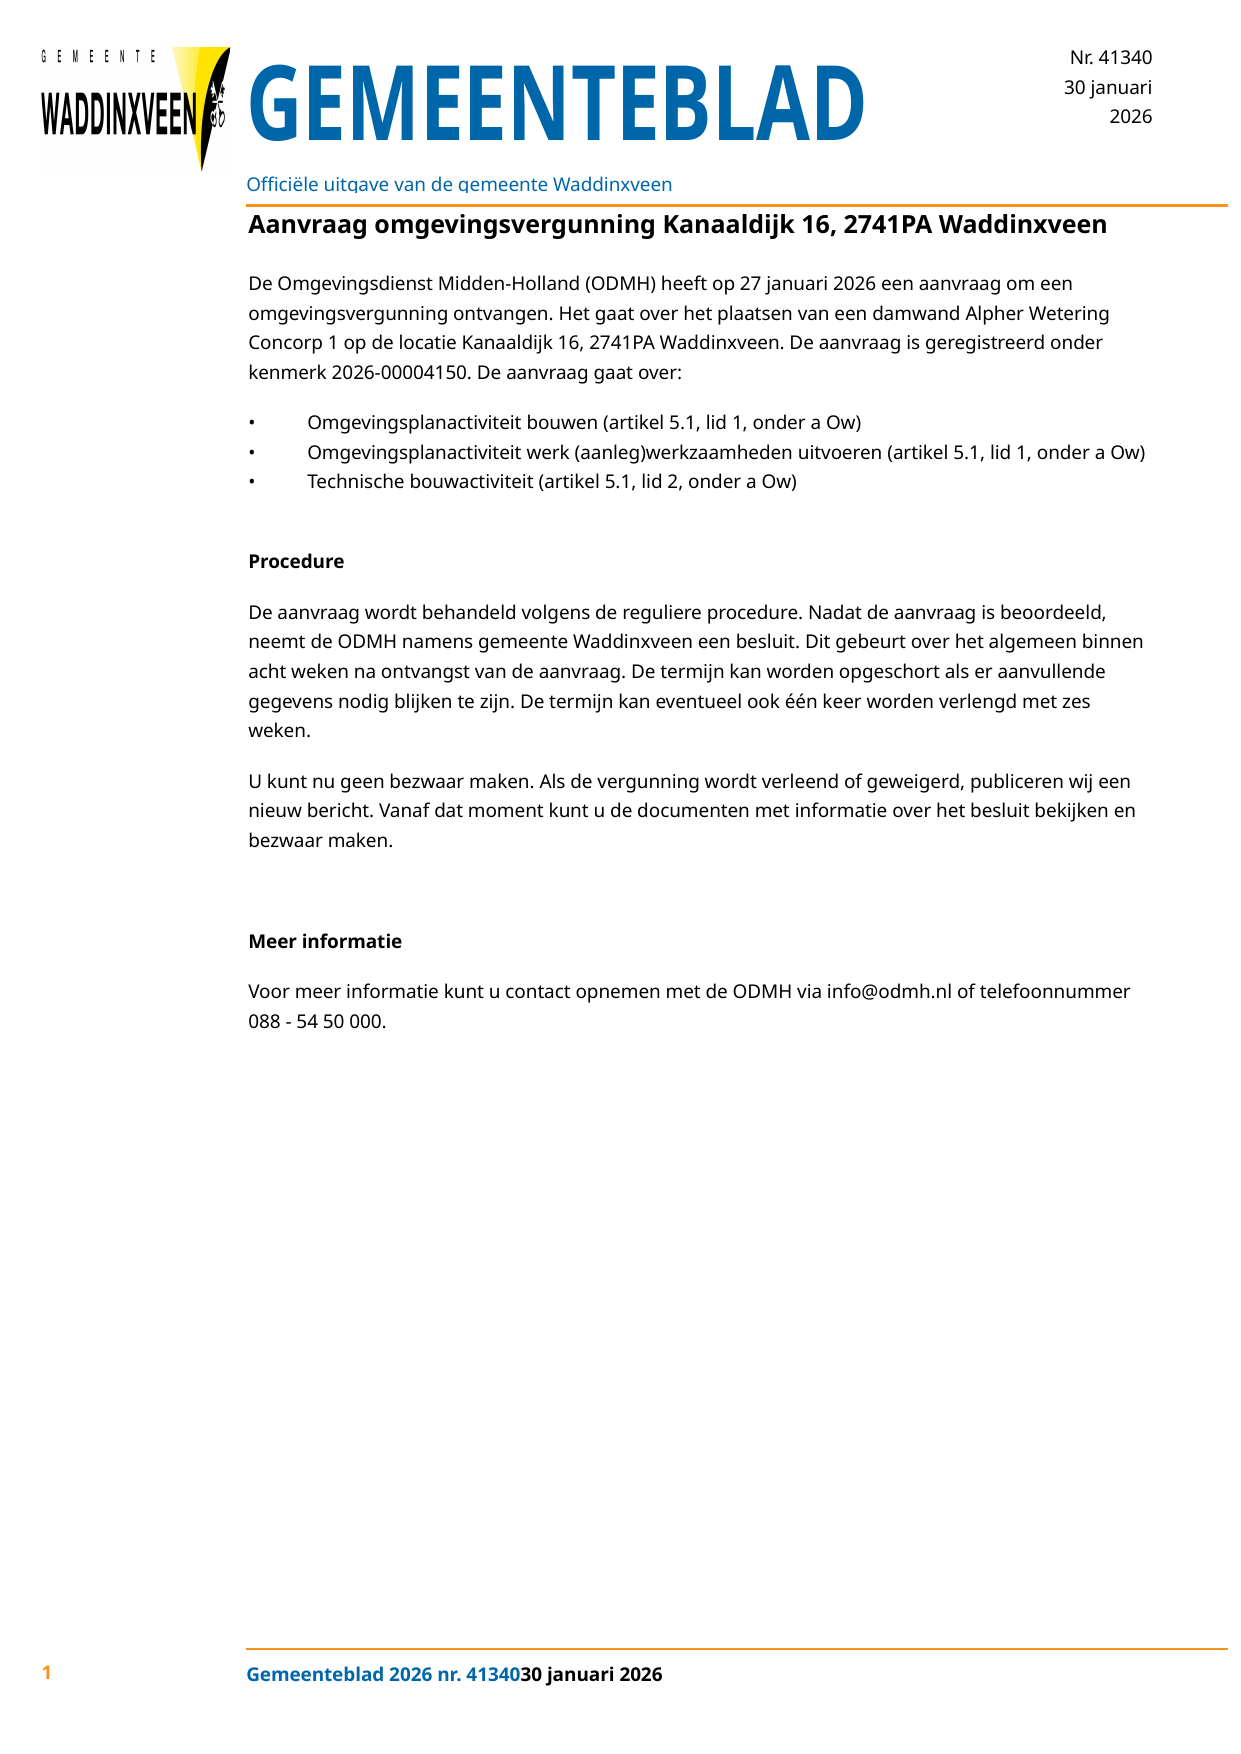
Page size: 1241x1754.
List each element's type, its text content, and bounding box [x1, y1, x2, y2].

list Omgevingsplanactiviteit werk (aanleg)werkzaamheden uitvoeren (artikel 5.1, lid 1, onder a Ow) [248, 439, 1152, 465]
picture [41, 47, 231, 172]
list Technische bouwactiviteit (artikel 5.1, lid 2, onder a Ow) [248, 469, 1152, 494]
list Omgevingsplanactiviteit bouwen (artikel 5.1, lid 1, onder a Ow) [248, 409, 1152, 435]
text Voor meer informatie kunt u contact opnemen met de ODMH via info@odmh.nl of telefoonnummer 088 - 54 50 000. [248, 978, 1152, 1033]
text De aanvraag wordt behandeld volgens de reguliere procedure. Nadat de aanvraag is beoordeeld, neemt de ODMH namens gemeente Waddinxveen een besluit. Dit gebeurt over het algemeen binnen acht weken na ontvangst van de aanvraag. De termijn kan worden opgeschort als er aanvullende gegevens nodig blijken te zijn. De termijn kan eventueel ook één keer worden verlengd met zes weken. [248, 599, 1152, 743]
text Aanvraag omgevingsvergunning Kanaaldijk 16, 2741PA Waddinxveen [248, 207, 1152, 241]
text De Omgevingsdienst Midden-Holland (ODMH) heeft op 27 januari 2026 een aanvraag om een omgevingsvergunning ontvangen. Het gaat over het plaatsen van een damwand Alpher Wetering Concorp 1 op de locatie Kanaaldijk 16, 2741PA Waddinxveen. De aanvraag is geregistreerd onder kenmerk 2026-00004150. De aanvraag gaat over: [248, 270, 1152, 385]
text Meer informatie [248, 928, 1152, 953]
text Procedure [248, 549, 1152, 574]
text U kunt nu geen bezwaar maken. Als de vergunning wordt verleend of geweigerd, publiceren wij een nieuw bericht. Vanaf dat moment kunt u de documenten met informatie over het besluit bekijken en bezwaar maken. [248, 768, 1152, 853]
